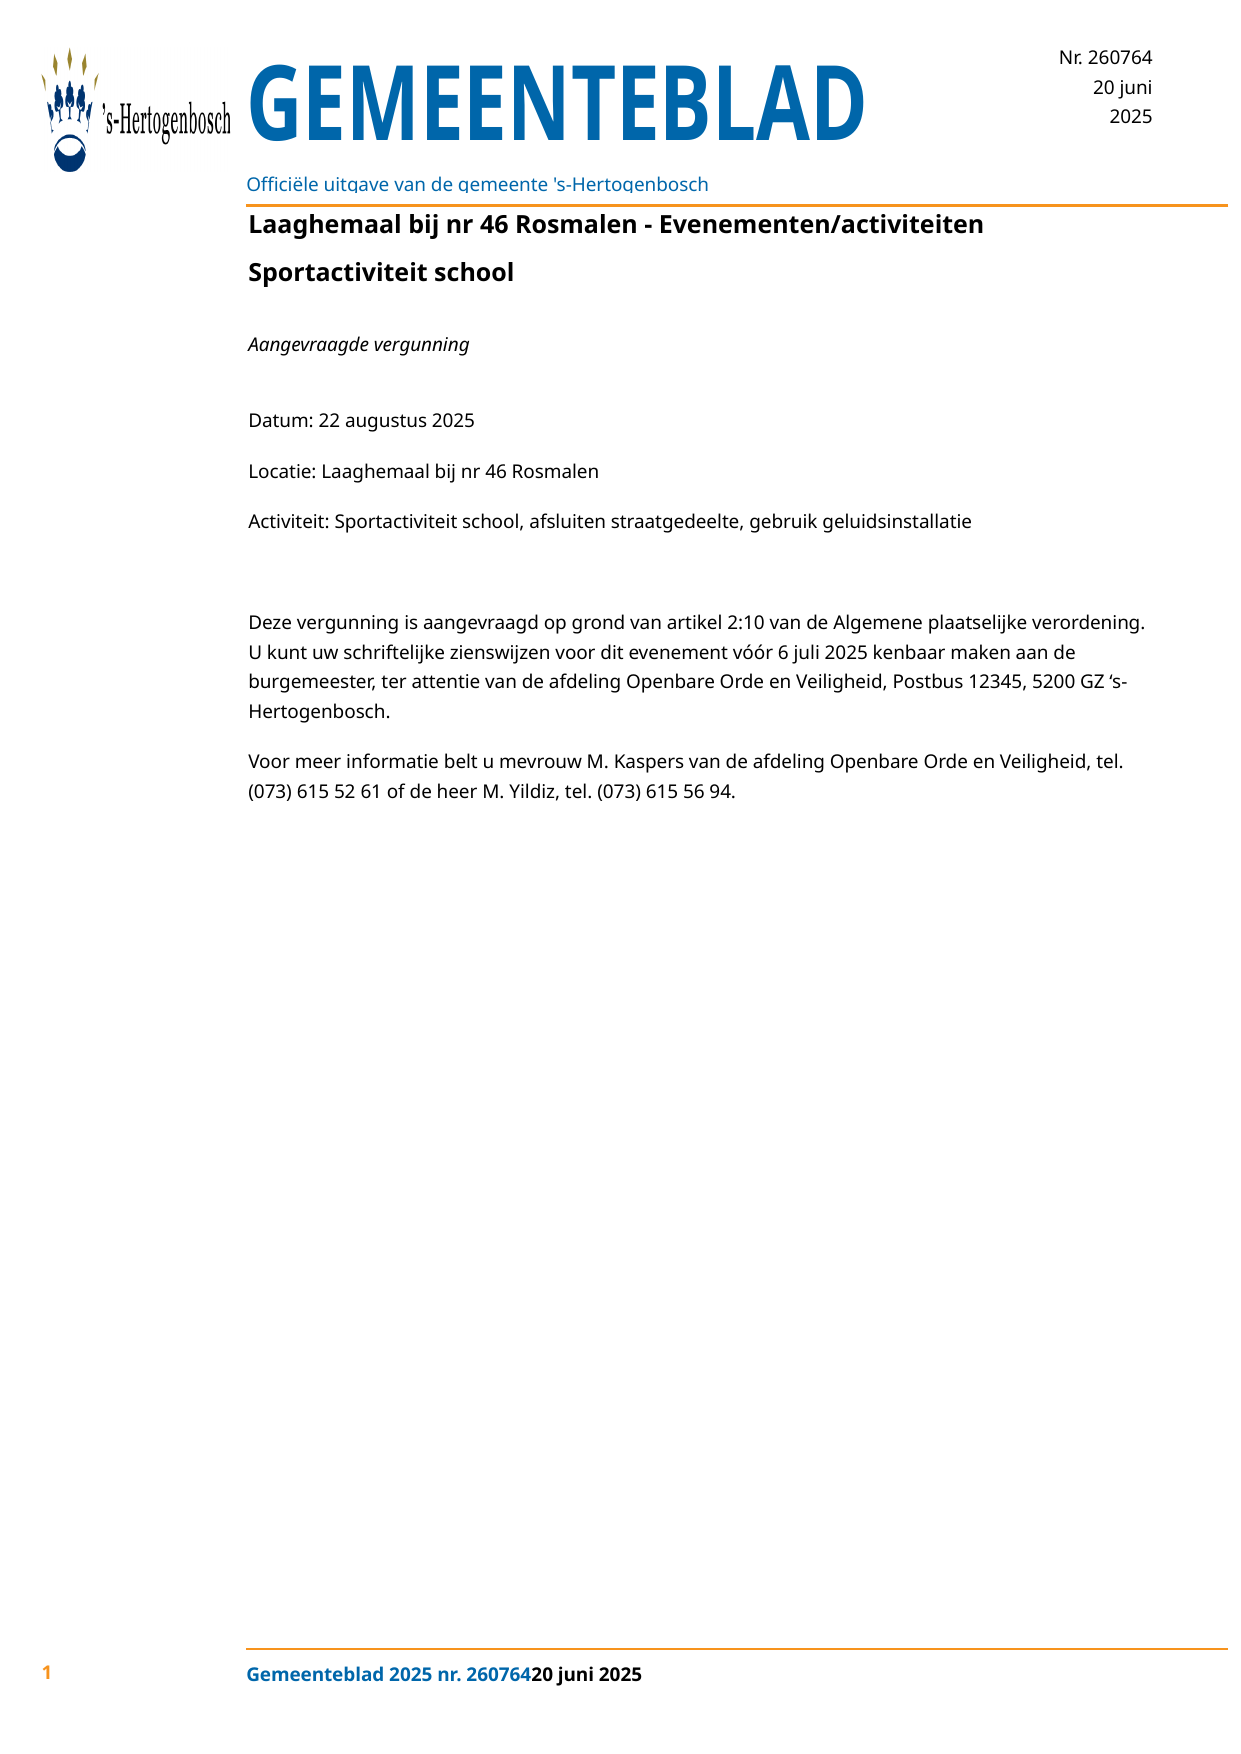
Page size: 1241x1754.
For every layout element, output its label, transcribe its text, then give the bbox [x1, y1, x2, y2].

picture [41, 47, 231, 172]
text Locatie: Laaghemaal bij nr 46 Rosmalen [248, 458, 1152, 484]
text Deze vergunning is aangevraagd op grond van artikel 2:10 van de Algemene plaatselijke verordening. U kunt uw schriftelijke zienswijzen voor dit evenement vóór 6 juli 2025 kenbaar maken aan de burgemeester, ter attentie van de afdeling Openbare Orde en Veiligheid, Postbus 12345, 5200 GZ ‘s-Hertogenbosch. [248, 609, 1152, 724]
text Voor meer informatie belt u mevrouw M. Kaspers van de afdeling Openbare Orde en Veiligheid, tel. (073) 615 52 61 of de heer M. Yildiz, tel. (073) 615 56 94. [248, 748, 1152, 804]
text Activiteit: Sportactiviteit school, afsluiten straatgedeelte, gebruik geluidsinstallatie [248, 508, 1152, 534]
text Laaghemaal bij nr 46 Rosmalen - Evenementen/activiteiten Sportactiviteit school [248, 207, 1152, 288]
text Aangevraagde vergunning [248, 331, 1152, 357]
text Datum: 22 augustus 2025 [248, 408, 1152, 433]
